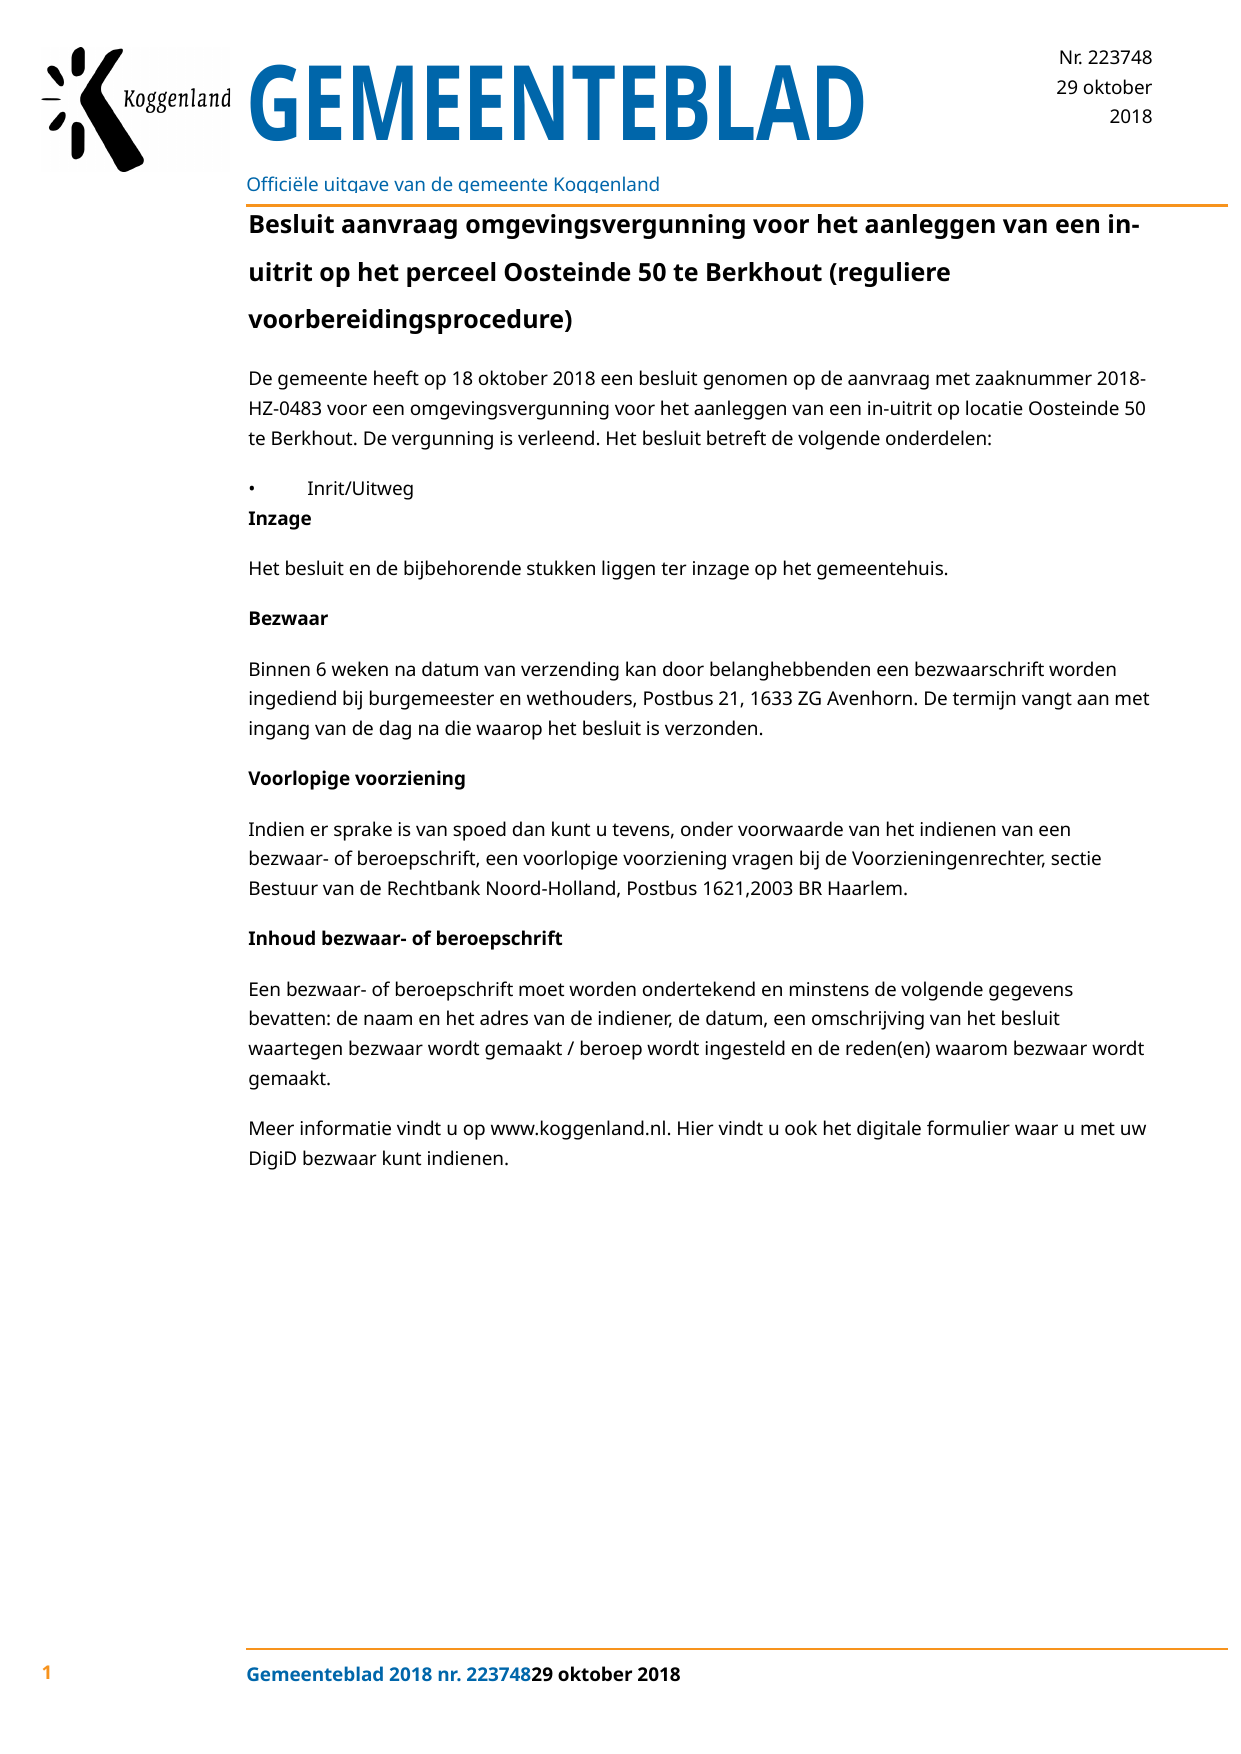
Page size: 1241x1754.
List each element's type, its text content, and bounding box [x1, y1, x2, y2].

list Inrit/Uitweg [248, 475, 1152, 501]
text Het besluit en de bijbehorende stukken liggen ter inzage op het gemeentehuis. [248, 555, 1152, 581]
text Binnen 6 weken na datum van verzending kan door belanghebbenden een bezwaarschrift worden ingediend bij burgemeester en wethouders, Postbus 21, 1633 ZG Avenhorn. De termijn vangt aan met ingang van de dag na die waarop het besluit is verzonden. [248, 656, 1152, 741]
text Meer informatie vindt u op www.koggenland.nl. Hier vindt u ook het digitale formulier waar u met uw DigiD bezwaar kunt indienen. [248, 1115, 1152, 1170]
text De gemeente heeft op 18 oktober 2018 een besluit genomen op de aanvraag met zaaknummer 2018-HZ-0483 voor een omgevingsvergunning voor het aanleggen van een in-uitrit op locatie Oosteinde 50 te Berkhout. De vergunning is verleend. Het besluit betreft de volgende onderdelen: [248, 366, 1152, 450]
picture [41, 47, 231, 172]
text Bezwaar [248, 606, 1152, 631]
text Voorlopige voorziening [248, 766, 1152, 791]
text Indien er sprake is van spoed dan kunt u tevens, onder voorwaarde van het indienen van een bezwaar- of beroepschrift, een voorlopige voorziening vragen bij de Voorzieningenrechter, sectie Bestuur van de Rechtbank Noord-Holland, Postbus 1621,2003 BR Haarlem. [248, 816, 1152, 901]
text Inzage [248, 505, 1152, 530]
text Inhoud bezwaar- of beroepschrift [248, 926, 1152, 951]
text Een bezwaar- of beroepschrift moet worden ondertekend en minstens de volgende gegevens bevatten: de naam en het adres van de indiener, de datum, een omschrijving van het besluit waartegen bezwaar wordt gemaakt / beroep wordt ingesteld en de reden(en) waarom bezwaar wordt gemaakt. [248, 976, 1152, 1090]
text Besluit aanvraag omgevingsvergunning voor het aanleggen van een in-uitrit op het perceel Oosteinde 50 te Berkhout (reguliere voorbereidingsprocedure) [248, 207, 1152, 336]
